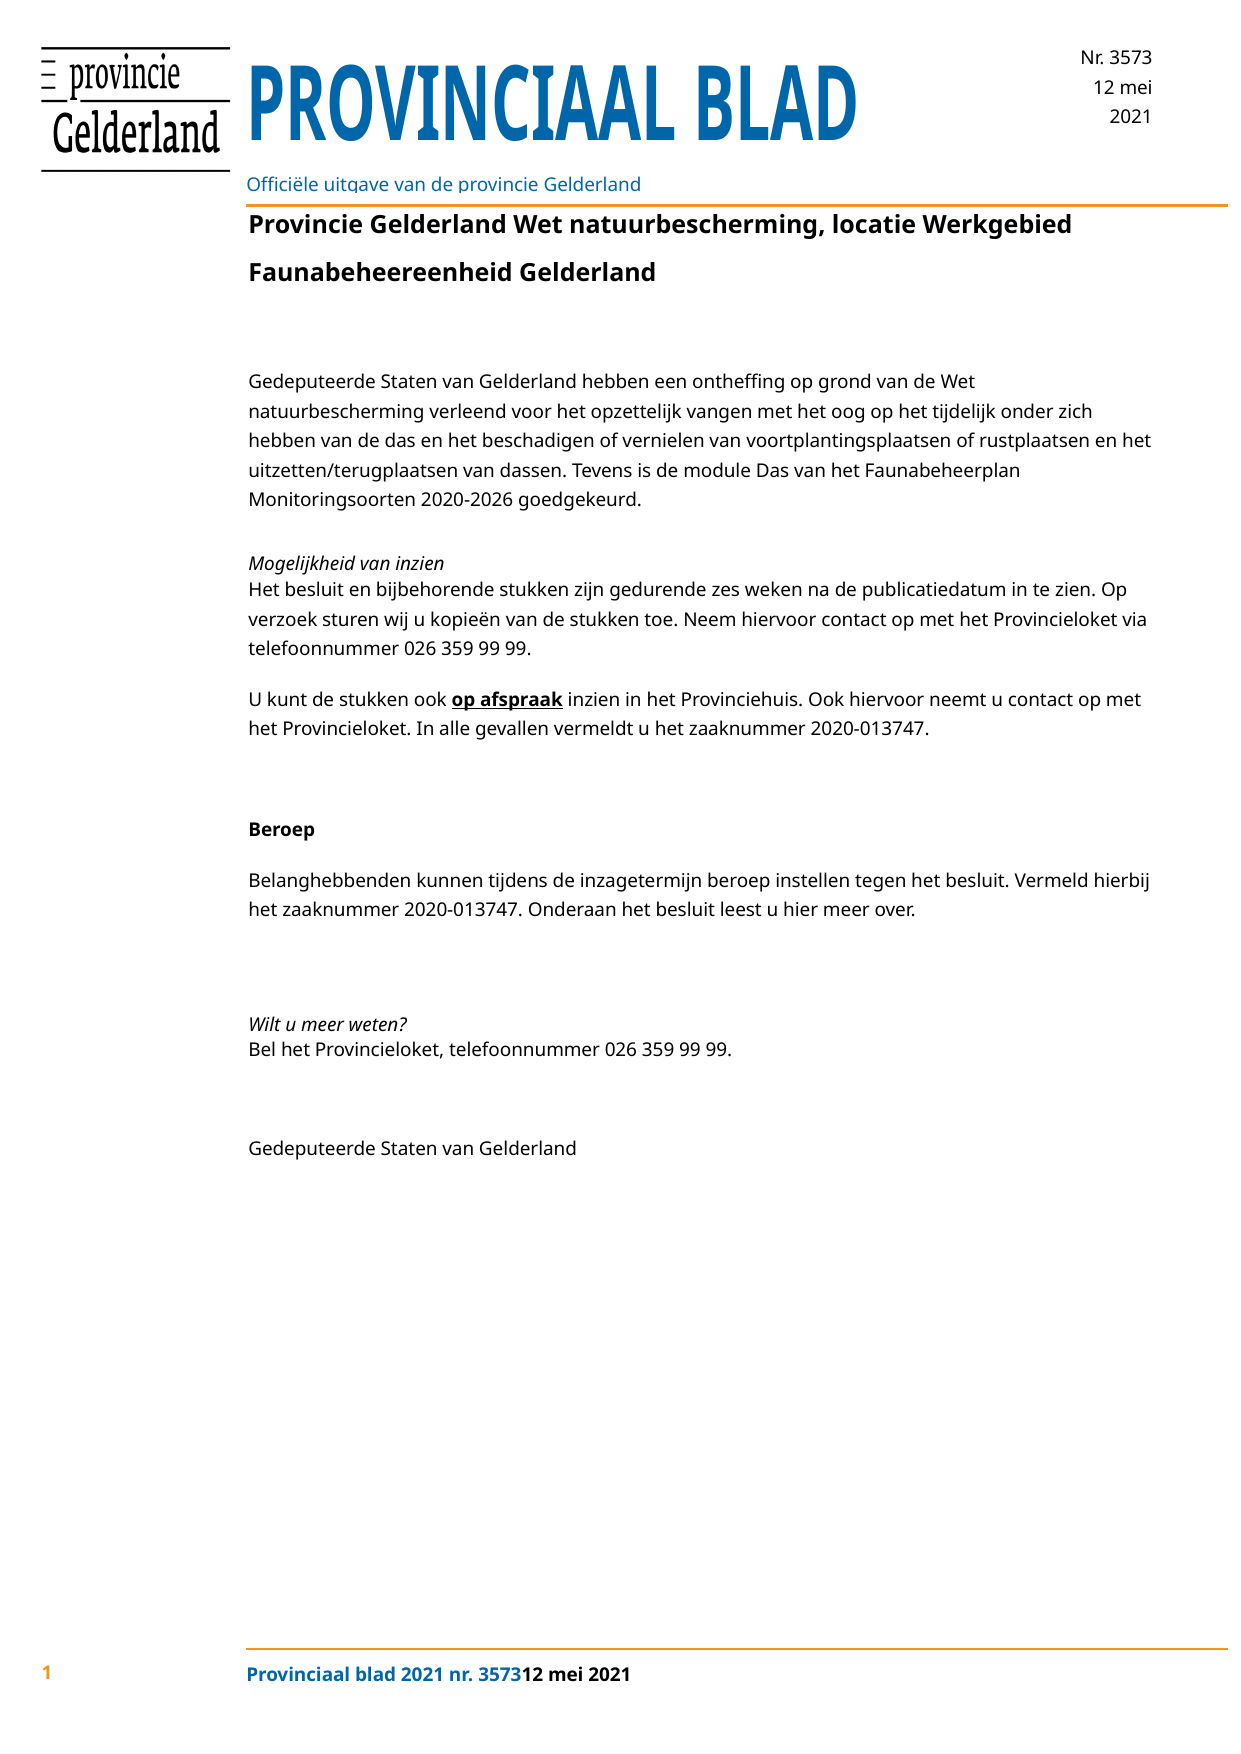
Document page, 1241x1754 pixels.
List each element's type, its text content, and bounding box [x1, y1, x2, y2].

text Bel het Provincieloket, telefoonnummer 026 359 99 99. [248, 1036, 1152, 1062]
text Wilt u meer weten? [248, 1011, 1152, 1036]
text Provincie Gelderland Wet natuurbescherming, locatie Werkgebied Faunabeheereenheid Gelderland [248, 207, 1152, 288]
text Gedeputeerde Staten van Gelderland hebben een ontheffing op grond van de Wet natuurbescherming verleend voor het opzettelijk vangen met het oog op het tijdelijk onder zich hebben van de das en het beschadigen of vernielen van voortplantingsplaatsen of rustplaatsen en het uitzetten/terugplaatsen van dassen. Tevens is de module Das van het Faunabeheerplan Monitoringsoorten 2020-2026 goedgekeurd. [248, 368, 1152, 512]
text Het besluit en bijbehorende stukken zijn gedurende zes weken na de publicatiedatum in te zien. Op verzoek sturen wij u kopieën van de stukken toe. Neem hiervoor contact op met het Provincieloket via telefoonnummer 026 359 99 99. [248, 576, 1152, 661]
text Mogelijkheid van inzien [248, 551, 1152, 576]
text Gedeputeerde Staten van Gelderland [248, 1135, 1152, 1160]
text Beroep [248, 816, 1152, 842]
text Belanghebbenden kunnen tijdens de inzagetermijn beroep instellen tegen het besluit. Vermeld hierbij het zaaknummer 2020-013747. Onderaan het besluit leest u hier meer over. [248, 867, 1152, 922]
picture [41, 47, 231, 172]
text U kunt de stukken ook op afspraak inzien in het Provinciehuis. Ook hiervoor neemt u contact op met het Provincieloket. In alle gevallen vermeldt u het zaaknummer 2020-013747. [248, 686, 1152, 741]
